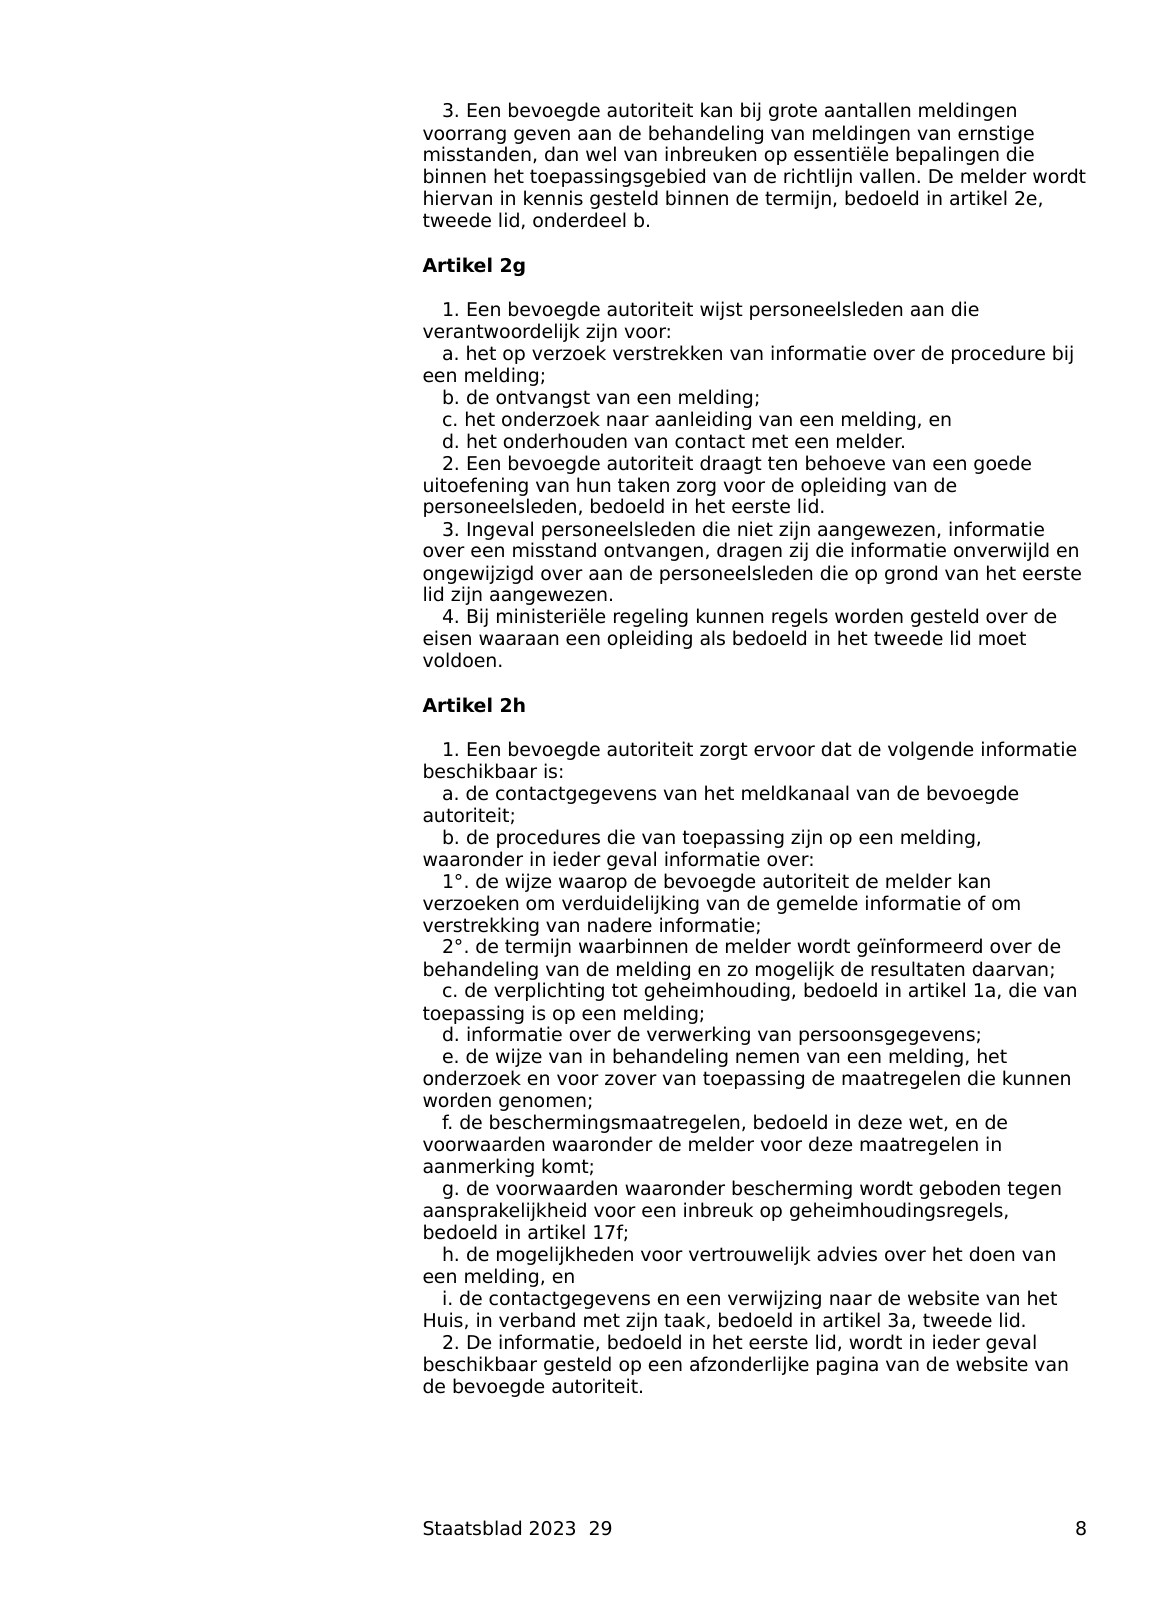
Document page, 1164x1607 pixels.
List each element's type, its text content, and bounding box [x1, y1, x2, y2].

text 1°. de wijze waarop de bevoegde autoriteit de melder kan verzoeken om verduidelijking van de gemelde informatie of om verstrekking van nadere informatie; [422, 871, 1087, 936]
text c. de verplichting tot geheimhouding, bedoeld in artikel 1a, die van toepassing is op een melding; [422, 980, 1087, 1024]
text 2. De informatie, bedoeld in het eerste lid, wordt in ieder geval beschikbaar gesteld op een afzonderlijke pagina van de website van de bevoegde autoriteit. [422, 1332, 1087, 1398]
text 3. Een bevoegde autoriteit kan bij grote aantallen meldingen voorrang geven aan de behandeling van meldingen van ernstige misstanden, dan wel van inbreuken op essentiële bepalingen die binnen het toepassingsgebied van de richtlijn vallen. De melder wordt hiervan in kennis gesteld binnen de termijn, bedoeld in artikel 2e, tweede lid, onderdeel b. [422, 100, 1087, 232]
text g. de voorwaarden waaronder bescherming wordt geboden tegen aansprakelijkheid voor een inbreuk op geheimhoudingsregels, bedoeld in artikel 17f; [422, 1178, 1087, 1244]
text 1. Een bevoegde autoriteit wijst personeelsleden aan die verantwoordelijk zijn voor: [422, 299, 1087, 343]
subtitle Artikel 2g [422, 254, 1087, 276]
text 4. Bij ministeriële regeling kunnen regels worden gesteld over de eisen waaraan een opleiding als bedoeld in het tweede lid moet voldoen. [422, 606, 1087, 672]
text b. de ontvangst van een melding; [422, 387, 1087, 408]
text i. de contactgegevens en een verwijzing naar de website van het Huis, in verband met zijn taak, bedoeld in artikel 3a, tweede lid. [422, 1288, 1087, 1332]
text 3. Ingeval personeelsleden die niet zijn aangewezen, informatie over een misstand ontvangen, dragen zij die informatie onverwijld en ongewijzigd over aan de personeelsleden die op grond van het eerste lid zijn aangewezen. [422, 518, 1087, 606]
text 1. Een bevoegde autoriteit zorgt ervoor dat de volgende informatie beschikbaar is: [422, 739, 1087, 783]
text a. de contactgegevens van het meldkanaal van de bevoegde autoriteit; [422, 783, 1087, 827]
text b. de procedures die van toepassing zijn op een melding, waaronder in ieder geval informatie over: [422, 827, 1087, 871]
text 2. Een bevoegde autoriteit draagt ten behoeve van een goede uitoefening van hun taken zorg voor de opleiding van de personeelsleden, bedoeld in het eerste lid. [422, 452, 1087, 518]
subtitle Artikel 2h [422, 694, 1087, 716]
text d. informatie over de verwerking van persoonsgegevens; [422, 1024, 1087, 1046]
text h. de mogelijkheden voor vertrouwelijk advies over het doen van een melding, en [422, 1244, 1087, 1288]
text f. de beschermingsmaatregelen, bedoeld in deze wet, en de voorwaarden waaronder de melder voor deze maatregelen in aanmerking komt; [422, 1112, 1087, 1178]
text a. het op verzoek verstrekken van informatie over de procedure bij een melding; [422, 343, 1087, 387]
text e. de wijze van in behandeling nemen van een melding, het onderzoek en voor zover van toepassing de maatregelen die kunnen worden genomen; [422, 1046, 1087, 1112]
text d. het onderhouden van contact met een melder. [422, 431, 1087, 452]
text c. het onderzoek naar aanleiding van een melding, en [422, 408, 1087, 431]
text 2°. de termijn waarbinnen de melder wordt geïnformeerd over de behandeling van de melding en zo mogelijk de resultaten daarvan; [422, 936, 1087, 980]
